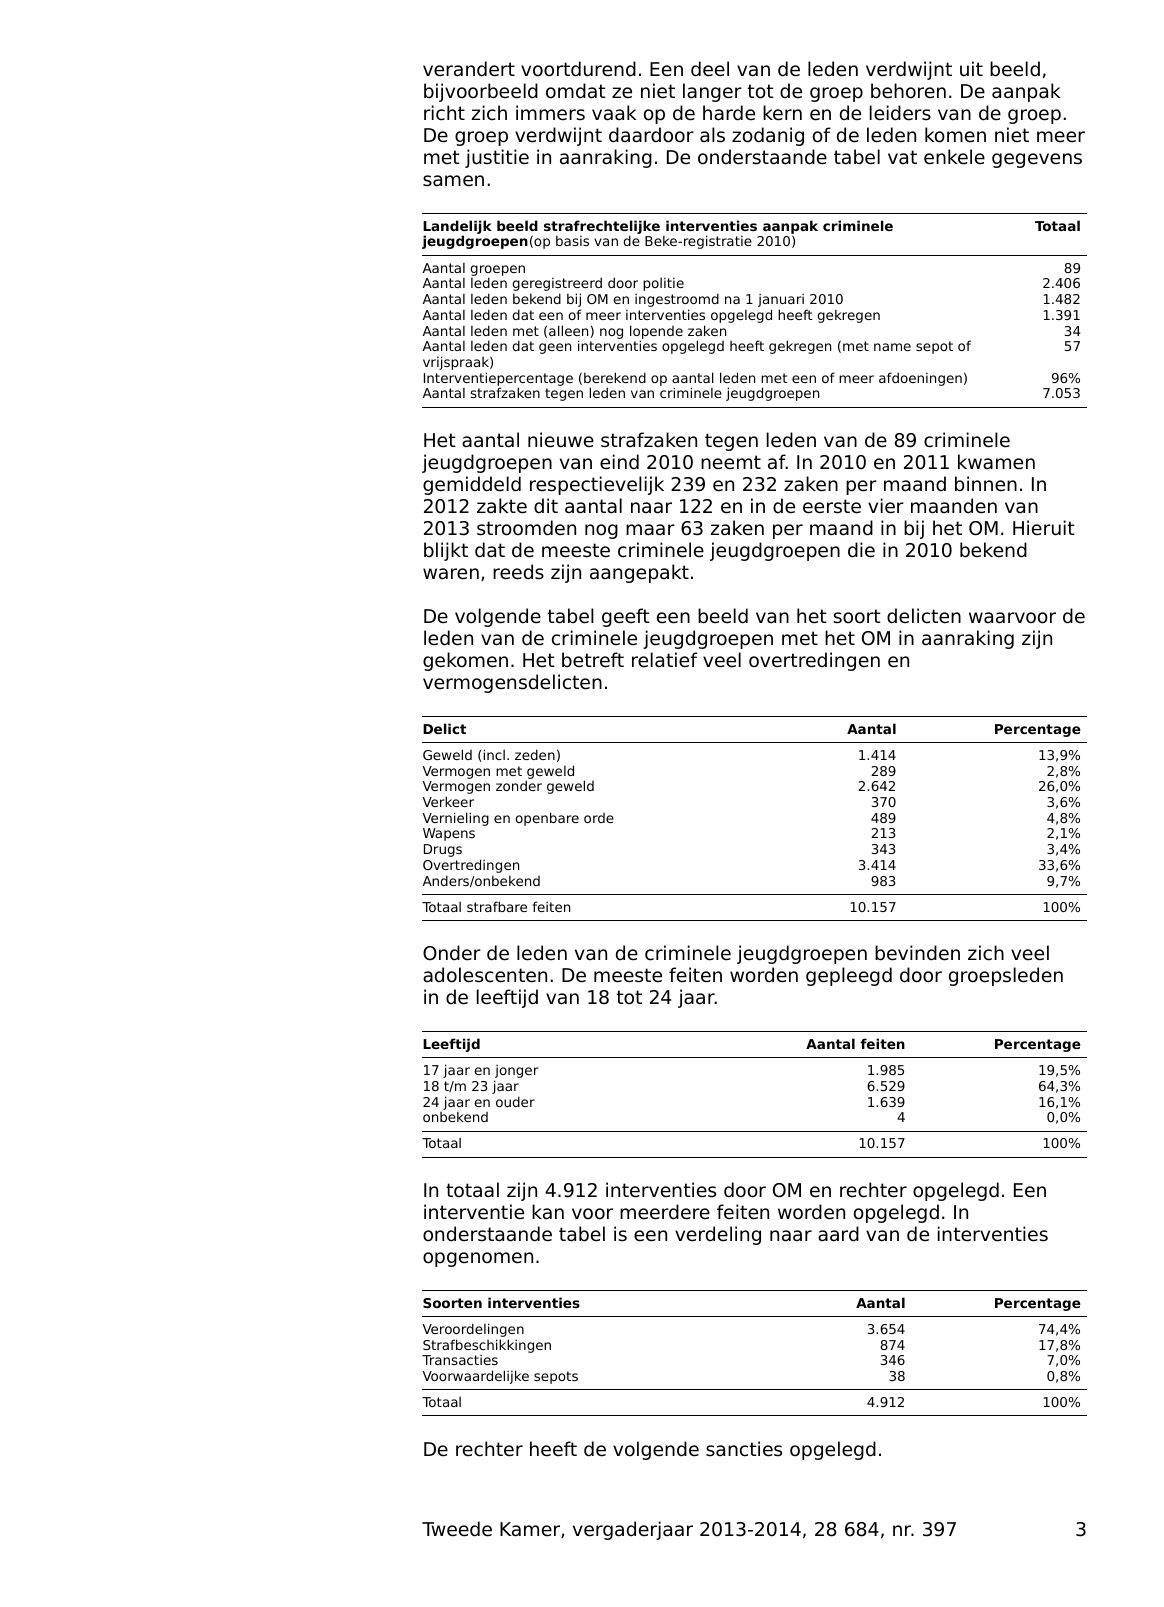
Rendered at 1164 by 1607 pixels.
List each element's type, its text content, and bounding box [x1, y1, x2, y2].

table_header Landelijk beeld strafrechtelijke interventies aanpak criminele jeugdgroepen(op basis van de Beke-registratie 2010) [422, 214, 1007, 255]
table_cell Aantal leden dat een of meer interventies opgelegd heeft gekregen [422, 308, 1007, 323]
table_cell 2.642 [718, 779, 902, 795]
table_cell Interventiepercentage (berekend op aantal leden met een of meer afdoeningen) [422, 371, 1007, 386]
table_cell 100% [902, 895, 1087, 920]
table_header Leeftijd [422, 1032, 723, 1057]
table_cell Aantal leden bekend bij OM en ingestroomd na 1 januari 2010 [422, 292, 1007, 308]
table_cell 33,6% [902, 858, 1087, 873]
table_cell 9,7% [902, 874, 1087, 894]
table_cell Transacties [422, 1353, 723, 1369]
table_cell 874 [724, 1337, 911, 1353]
table_cell 370 [718, 795, 902, 811]
table_cell 4 [724, 1110, 911, 1131]
table_cell Totaal [422, 1132, 723, 1157]
table_cell 64,3% [911, 1079, 1087, 1094]
table_cell 26,0% [902, 779, 1087, 795]
table_cell Voorwaardelijke sepots [422, 1369, 723, 1389]
table_cell 3.414 [718, 858, 902, 873]
table_cell Anders/onbekend [422, 874, 718, 894]
table_cell 74,4% [911, 1317, 1087, 1337]
table_header Percentage [911, 1032, 1087, 1057]
table_cell Vernieling en openbare orde [422, 811, 718, 826]
table_cell 2.406 [1007, 276, 1087, 292]
table_cell 100% [911, 1132, 1087, 1157]
table_cell 3,6% [902, 795, 1087, 811]
table_header Aantal [724, 1291, 911, 1316]
table_cell 343 [718, 842, 902, 858]
table_cell 346 [724, 1353, 911, 1369]
table_header Totaal [1007, 214, 1087, 255]
table_cell 1.414 [718, 743, 902, 763]
table_cell Totaal [422, 1390, 723, 1415]
table_cell 2,8% [902, 763, 1087, 779]
table_cell Vermogen zonder geweld [422, 779, 718, 795]
table_cell 18 t/m 23 jaar [422, 1079, 723, 1094]
table_cell 1.391 [1007, 308, 1087, 323]
table_header Delict [422, 717, 718, 742]
table_cell 96% [1007, 371, 1087, 386]
table_cell 3,4% [902, 842, 1087, 858]
table_cell 34 [1007, 323, 1087, 339]
table_cell 10.157 [724, 1132, 911, 1157]
table_cell 57 [1007, 339, 1087, 371]
table_cell 0,0% [911, 1110, 1087, 1131]
table_cell 0,8% [911, 1369, 1087, 1389]
table_cell 6.529 [724, 1079, 911, 1094]
table_cell Aantal strafzaken tegen leden van criminele jeugdgroepen [422, 386, 1007, 407]
table_cell 24 jaar en ouder [422, 1094, 723, 1110]
table_header Percentage [902, 717, 1087, 742]
table_cell Aantal groepen [422, 256, 1007, 276]
table_cell Geweld (incl. zeden) [422, 743, 718, 763]
text Het aantal nieuwe strafzaken tegen leden van de 89 criminele jeugdgroepen van eind 2010 neemt af. In 2010 en 2011 kwamen gemiddeld respectievelijk 239 en 232 zaken per maand binnen. In 2012 zakte dit aantal naar 122 en in de eerste vier maanden van 2013 stroomden nog maar 63 zaken per maand in bij het OM. Hieruit blijkt dat de meeste criminele jeugdgroepen die in 2010 bekend waren, reeds zijn aangepakt. [422, 430, 1087, 584]
table_cell 1.985 [724, 1058, 911, 1079]
table_cell 89 [1007, 256, 1087, 276]
table_header Aantal [718, 717, 902, 742]
table_cell 19,5% [911, 1058, 1087, 1079]
table_cell 1.482 [1007, 292, 1087, 308]
table_cell 100% [911, 1390, 1087, 1415]
table_cell Aantal leden geregistreerd door politie [422, 276, 1007, 292]
table_cell 983 [718, 874, 902, 894]
table_cell 3.654 [724, 1317, 911, 1337]
text verandert voortdurend. Een deel van de leden verdwijnt uit beeld, bijvoorbeeld omdat ze niet langer tot de groep behoren. De aanpak richt zich immers vaak op de harde kern en de leiders van de groep. De groep verdwijnt daardoor als zodanig of de leden komen niet meer met justitie in aanraking. De onderstaande tabel vat enkele gegevens samen. [422, 59, 1087, 191]
table_cell Overtredingen [422, 858, 718, 873]
table_cell 16,1% [911, 1094, 1087, 1110]
table_header Aantal feiten [724, 1032, 911, 1057]
table_cell Veroordelingen [422, 1317, 723, 1337]
text De volgende tabel geeft een beeld van het soort delicten waarvoor de leden van de criminele jeugdgroepen met het OM in aanraking zijn gekomen. Het betreft relatief veel overtredingen en vermogensdelicten. [422, 606, 1087, 694]
table_cell 2,1% [902, 826, 1087, 842]
table_cell 17 jaar en jonger [422, 1058, 723, 1079]
table_cell Totaal strafbare feiten [422, 895, 718, 920]
table_cell 7,0% [911, 1353, 1087, 1369]
table_header Soorten interventies [422, 1291, 723, 1316]
table_cell Wapens [422, 826, 718, 842]
text In totaal zijn 4.912 interventies door OM en rechter opgelegd. Een interventie kan voor meerdere feiten worden opgelegd. In onderstaande tabel is een verdeling naar aard van de interventies opgenomen. [422, 1180, 1087, 1268]
table_cell 213 [718, 826, 902, 842]
table_cell 289 [718, 763, 902, 779]
table_header Percentage [911, 1291, 1087, 1316]
table_cell 7.053 [1007, 386, 1087, 407]
table_cell 17,8% [911, 1337, 1087, 1353]
table_cell Aantal leden met (alleen) nog lopende zaken [422, 323, 1007, 339]
table_cell 4,8% [902, 811, 1087, 826]
table_cell Verkeer [422, 795, 718, 811]
text Onder de leden van de criminele jeugdgroepen bevinden zich veel adolescenten. De meeste feiten worden gepleegd door groepsleden in de leeftijd van 18 tot 24 jaar. [422, 943, 1087, 1009]
table_cell 38 [724, 1369, 911, 1389]
table_cell Drugs [422, 842, 718, 858]
table_cell 10.157 [718, 895, 902, 920]
table_cell onbekend [422, 1110, 723, 1131]
table_cell Vermogen met geweld [422, 763, 718, 779]
text De rechter heeft de volgende sancties opgelegd. [422, 1438, 1087, 1461]
table_cell 489 [718, 811, 902, 826]
table_cell Aantal leden dat geen interventies opgelegd heeft gekregen (met name sepot of vrijspraak) [422, 339, 1007, 371]
table_cell 4.912 [724, 1390, 911, 1415]
table_cell 1.639 [724, 1094, 911, 1110]
table_cell 13,9% [902, 743, 1087, 763]
table_cell Strafbeschikkingen [422, 1337, 723, 1353]
